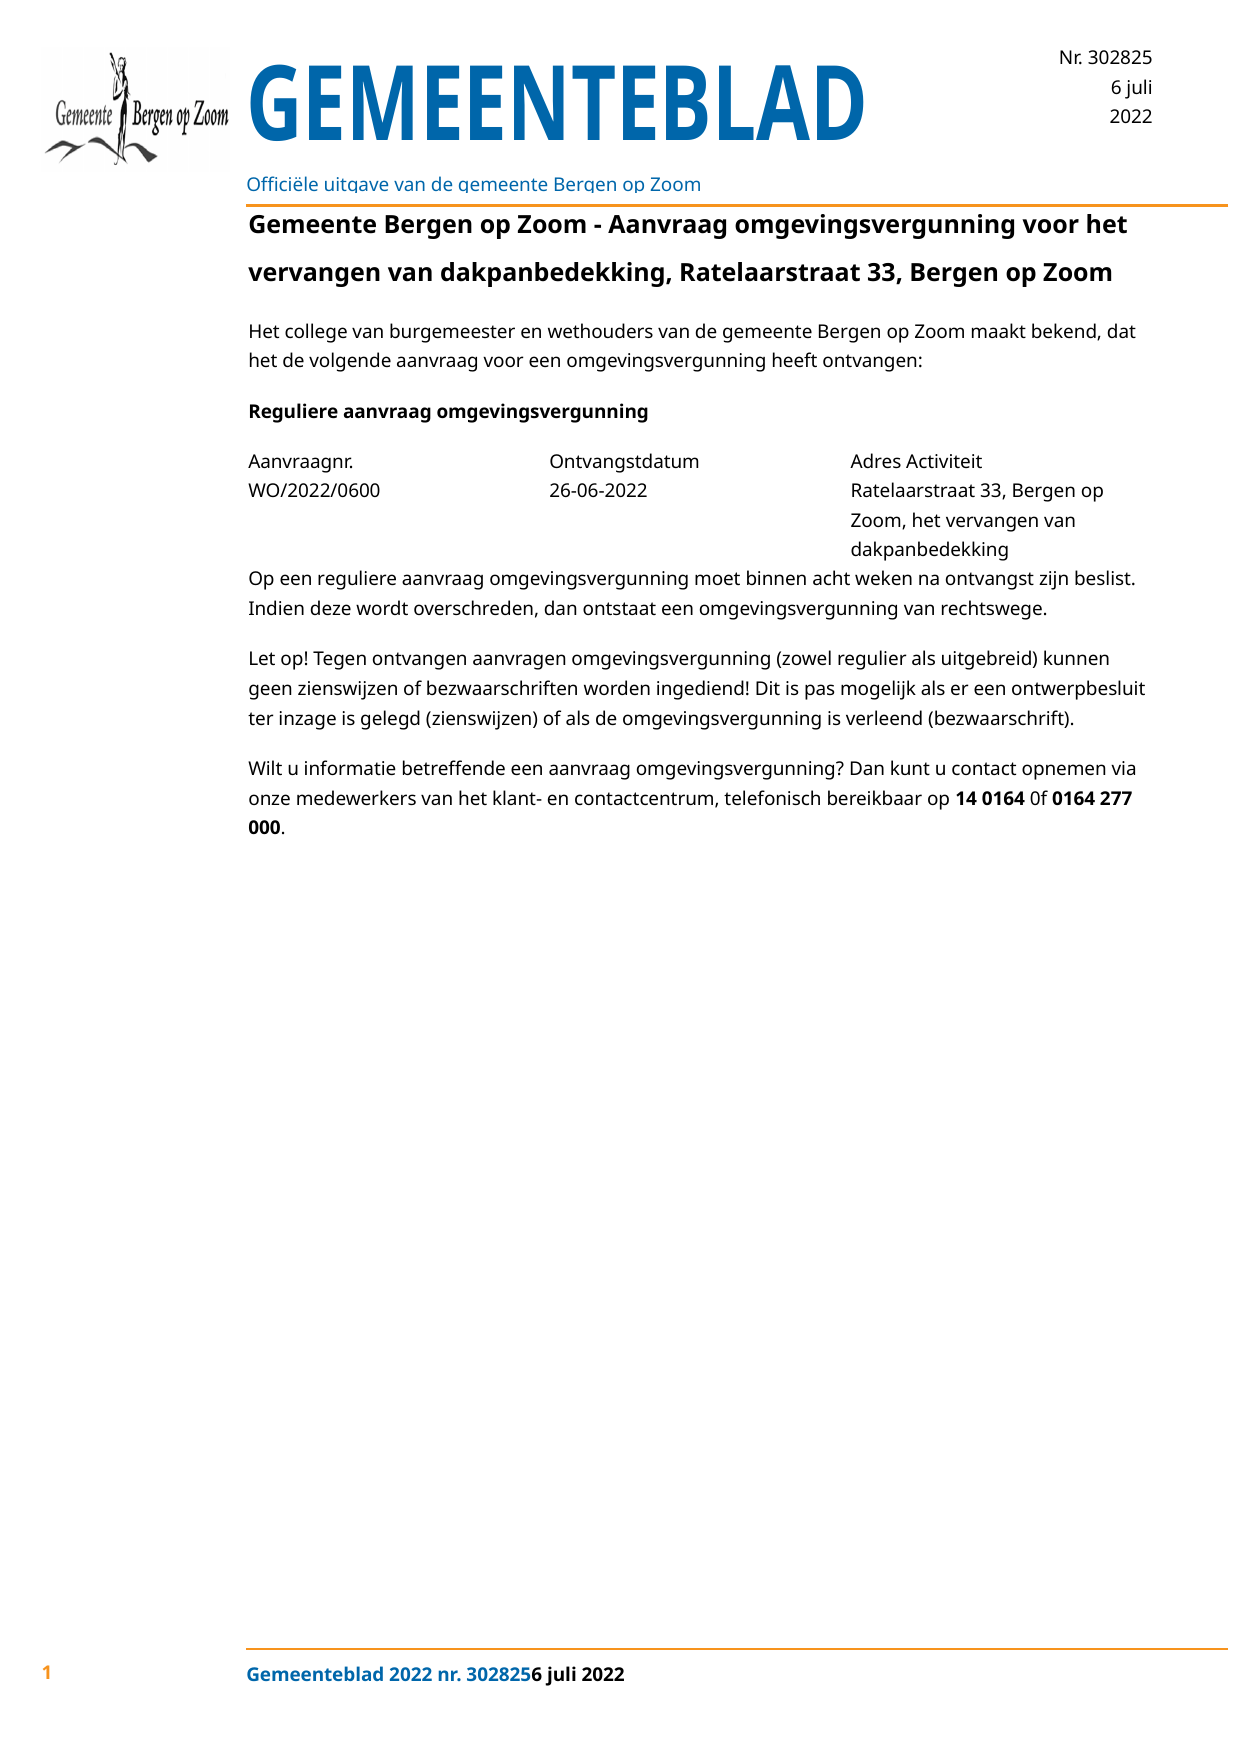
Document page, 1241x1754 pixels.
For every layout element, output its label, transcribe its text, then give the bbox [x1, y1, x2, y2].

table_header Adres Activiteit [850, 449, 1152, 474]
text Gemeente Bergen op Zoom - Aanvraag omgevingsvergunning voor het vervangen van dakpanbedekking, Ratelaarstraat 33, Bergen op Zoom [248, 207, 1152, 288]
text Let op! Tegen ontvangen aanvragen omgevingsvergunning (zowel regulier als uitgebreid) kunnen geen zienswijzen of bezwaarschriften worden ingediend! Dit is pas mogelijk als er een ontwerpbesluit ter inzage is gelegd (zienswijzen) of als de omgevingsvergunning is verleend (bezwaarschrift). [248, 646, 1152, 731]
text Het college van burgemeester en wethouders van de gemeente Bergen op Zoom maakt bekend, dat het de volgende aanvraag voor een omgevingsvergunning heeft ontvangen: [248, 318, 1152, 373]
table_header 26-06-2022 [549, 478, 850, 562]
table_header Aanvraagnr. [248, 449, 549, 474]
picture [41, 47, 231, 172]
text Wilt u informatie betreffende een aanvraag omgevingsvergunning? Dan kunt u contact opnemen via onze medewerkers van het klant- en contactcentrum, telefonisch bereikbaar op 14 0164 0f 0164 277 000. [248, 755, 1152, 840]
table_header WO/2022/0600 [248, 478, 549, 562]
text Op een reguliere aanvraag omgevingsvergunning moet binnen acht weken na ontvangst zijn beslist. Indien deze wordt overschreden, dan ontstaat een omgevingsvergunning van rechtswege. [248, 566, 1152, 621]
table_header Ontvangstdatum [549, 449, 850, 474]
table_header Ratelaarstraat 33, Bergen op Zoom, het vervangen van dakpanbedekking [850, 478, 1152, 562]
text Reguliere aanvraag omgevingsvergunning [248, 398, 1152, 424]
